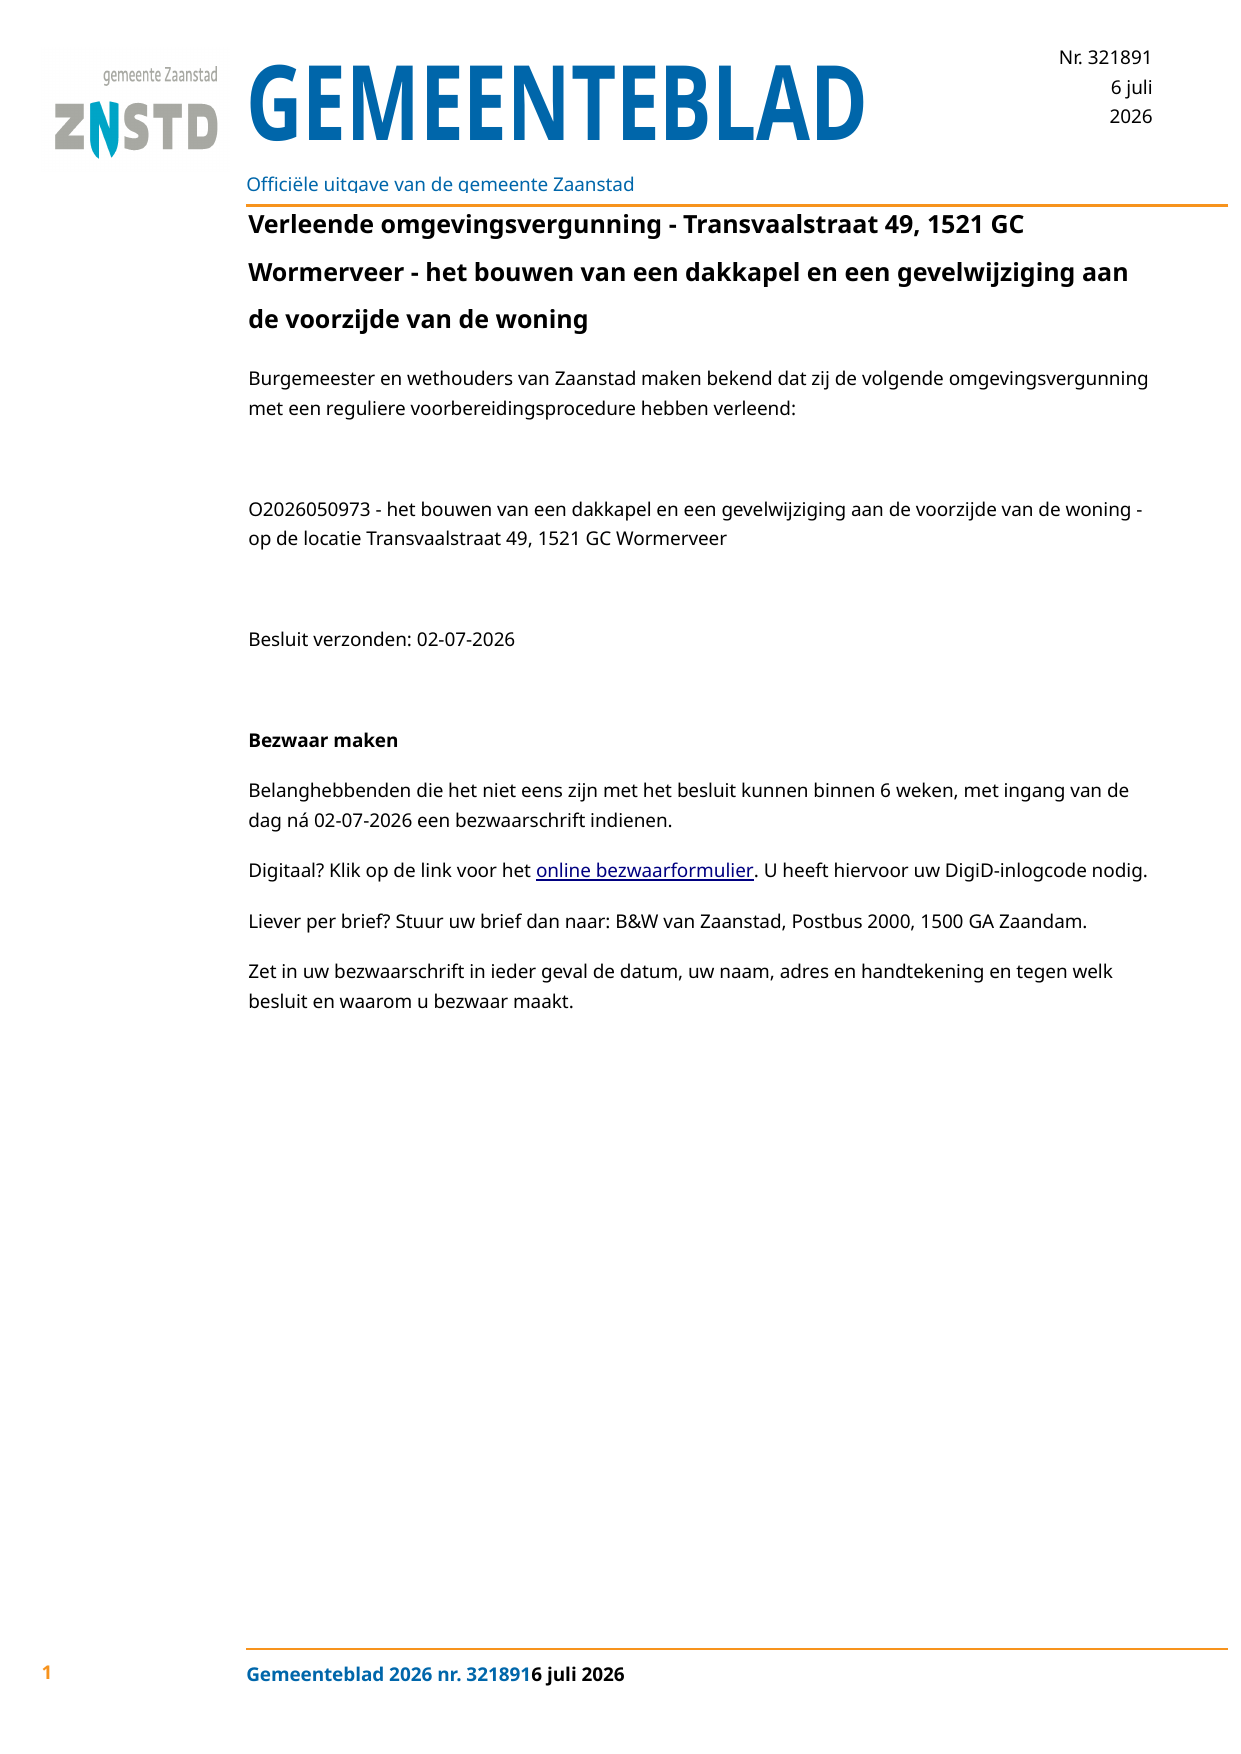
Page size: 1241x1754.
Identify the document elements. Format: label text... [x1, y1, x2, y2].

text O2026050973 - het bouwen van een dakkapel en een gevelwijziging aan de voorzijde van de woning - op de locatie Transvaalstraat 49, 1521 GC Wormerveer [248, 496, 1152, 551]
text Besluit verzonden: 02-07-2026 [248, 626, 1152, 652]
text Bezwaar maken [248, 727, 1152, 753]
text Verleende omgevingsvergunning - Transvaalstraat 49, 1521 GC Wormerveer - het bouwen van een dakkapel en een gevelwijziging aan de voorzijde van de woning [248, 207, 1152, 336]
text Burgemeester en wethouders van Zaanstad maken bekend dat zij de volgende omgevingsvergunning met een reguliere voorbereidingsprocedure hebben verleend: [248, 366, 1152, 421]
text Digitaal? Klik op de link voor het online bezwaarformulier. U heeft hiervoor uw DigiD-inlogcode nodig. [248, 858, 1152, 883]
text Zet in uw bezwaarschrift in ieder geval de datum, uw naam, adres en handtekening en tegen welk besluit en waarom u bezwaar maakt. [248, 958, 1152, 1014]
text Belanghebbenden die het niet eens zijn met het besluit kunnen binnen 6 weken, met ingang van de dag ná 02-07-2026 een bezwaarschrift indienen. [248, 778, 1152, 833]
picture [41, 47, 231, 172]
text Liever per brief? Stuur uw brief dan naar: B&W van Zaanstad, Postbus 2000, 1500 GA Zaandam. [248, 908, 1152, 934]
